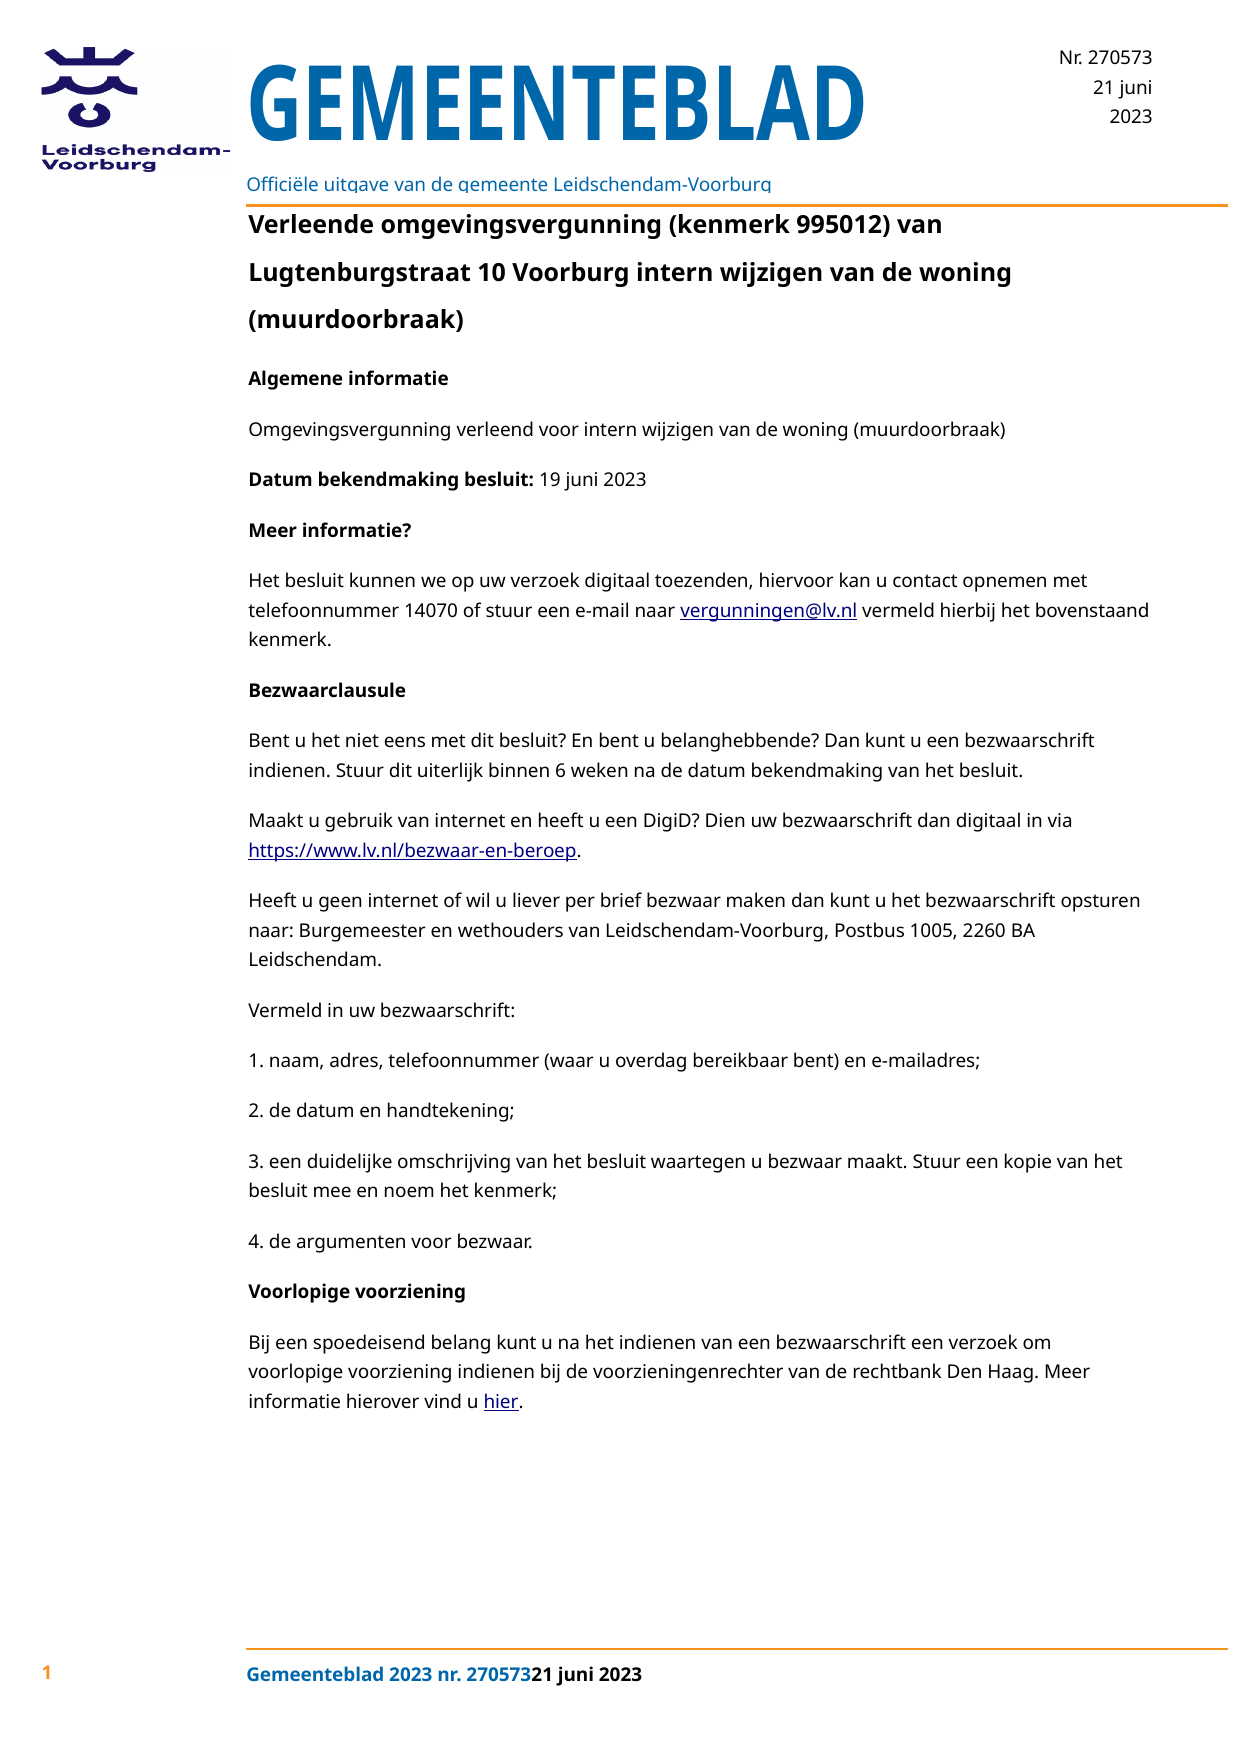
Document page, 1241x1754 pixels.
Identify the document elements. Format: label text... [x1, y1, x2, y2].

text 4. de argumenten voor bezwaar. [248, 1228, 1152, 1254]
text Het besluit kunnen we op uw verzoek digitaal toezenden, hiervoor kan u contact opnemen met telefoonnummer 14070 of stuur een e-mail naar vergunningen@lv.nl vermeld hierbij het bovenstaand kenmerk. [248, 567, 1152, 652]
text Datum bekendmaking besluit: 19 juni 2023 [248, 466, 1152, 492]
text Bezwaarclausule [248, 677, 1152, 702]
text 1. naam, adres, telefoonnummer (waar u overdag bereikbaar bent) en e-mailadres; [248, 1047, 1152, 1073]
text 3. een duidelijke omschrijving van het besluit waartegen u bezwaar maakt. Stuur een kopie van het besluit mee en noem het kenmerk; [248, 1148, 1152, 1203]
text Omgevingsvergunning verleend voor intern wijzigen van de woning (muurdoorbraak) [248, 416, 1152, 442]
text Algemene informatie [248, 366, 1152, 391]
text Vermeld in uw bezwaarschrift: [248, 997, 1152, 1022]
text Verleende omgevingsvergunning (kenmerk 995012) van Lugtenburgstraat 10 Voorburg intern wijzigen van de woning (muurdoorbraak) [248, 207, 1152, 336]
text Meer informatie? [248, 517, 1152, 542]
text 2. de datum en handtekening; [248, 1098, 1152, 1123]
text Bij een spoedeisend belang kunt u na het indienen van een bezwaarschrift een verzoek om voorlopige voorziening indienen bij de voorzieningenrechter van de rechtbank Den Haag. Meer informatie hierover vind u hier. [248, 1329, 1152, 1414]
text Bent u het niet eens met dit besluit? En bent u belanghebbende? Dan kunt u een bezwaarschrift indienen. Stuur dit uiterlijk binnen 6 weken na de datum bekendmaking van het besluit. [248, 727, 1152, 782]
picture [41, 47, 231, 172]
text Heeft u geen internet of wil u liever per brief bezwaar maken dan kunt u het bezwaarschrift opsturen naar: Burgemeester en wethouders van Leidschendam-Voorburg, Postbus 1005, 2260 BA Leidschendam. [248, 887, 1152, 972]
text Maakt u gebruik van internet en heeft u een DigiD? Dien uw bezwaarschrift dan digitaal in via https://www.lv.nl/bezwaar-en-beroep. [248, 807, 1152, 862]
text Voorlopige voorziening [248, 1278, 1152, 1304]
